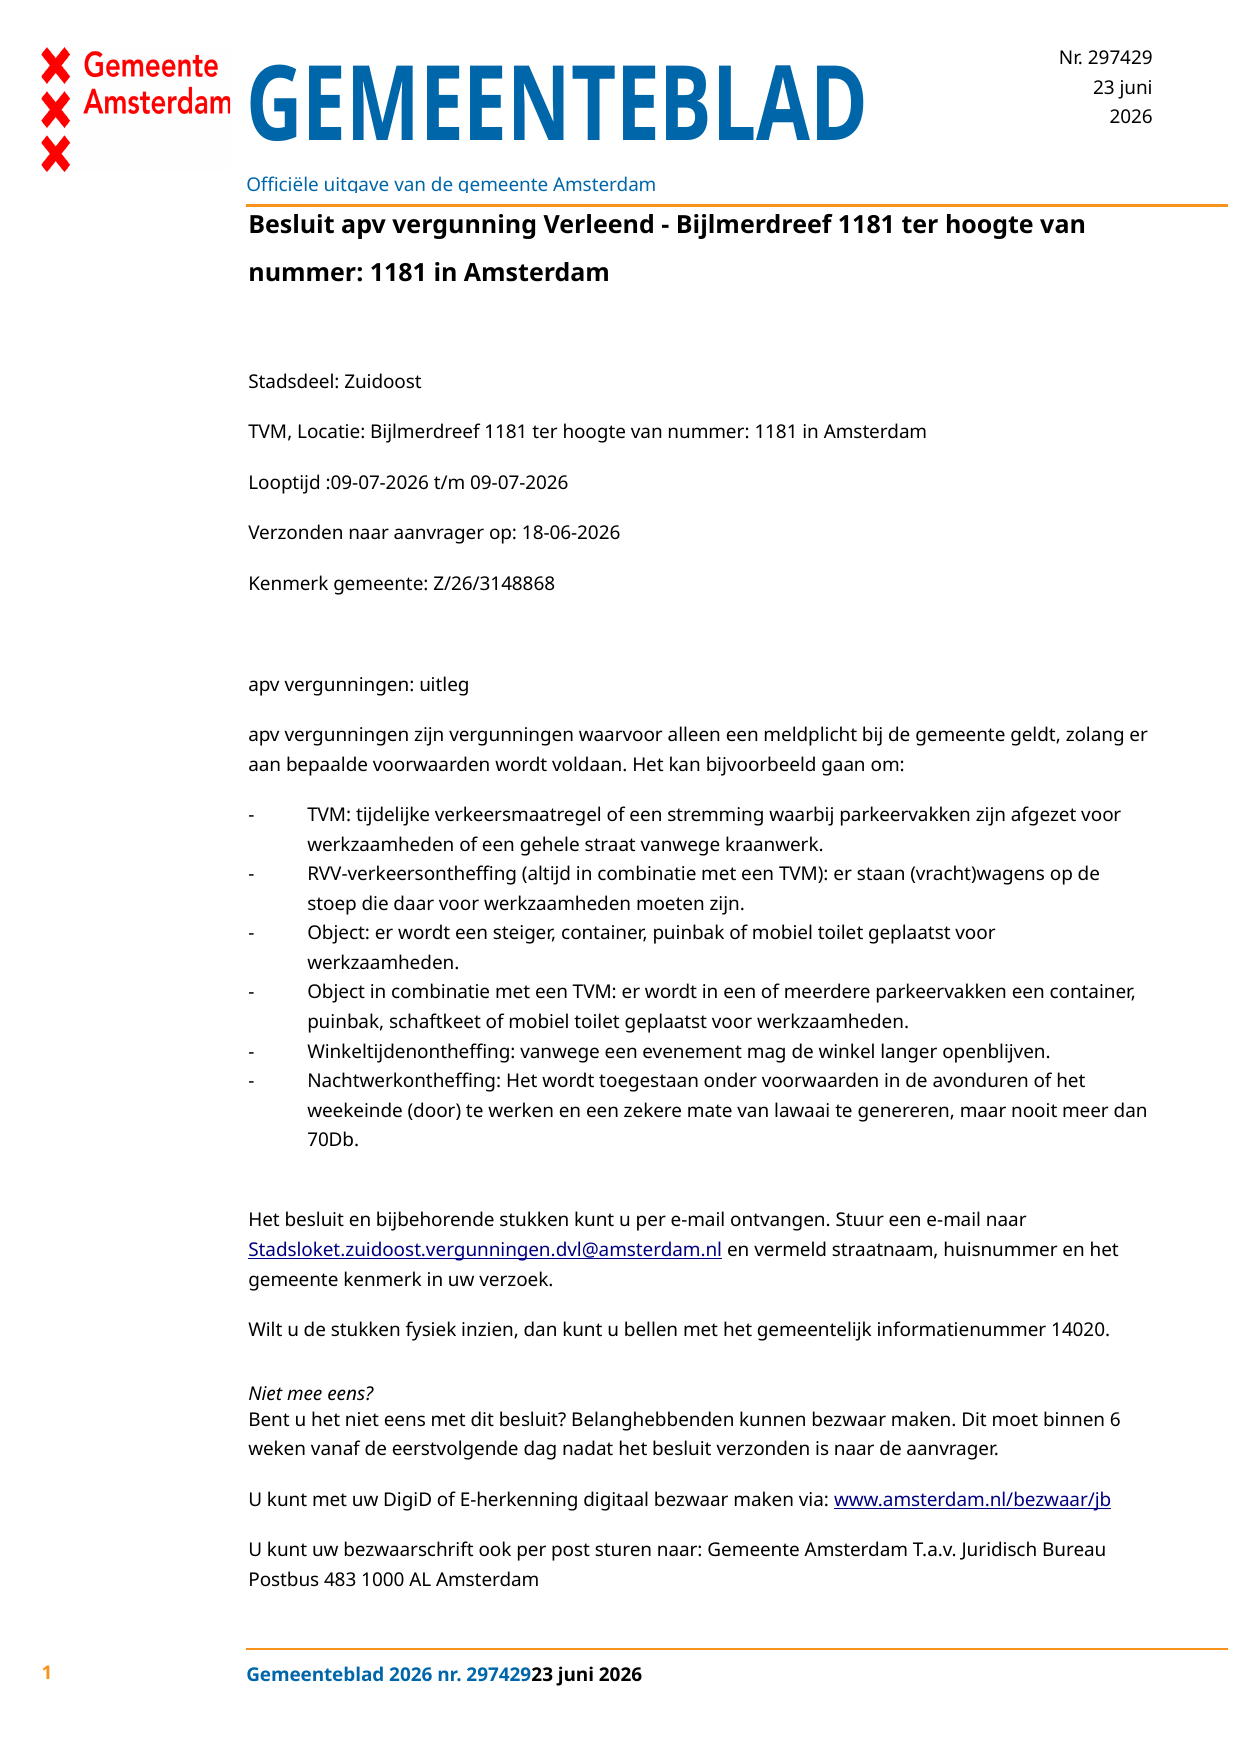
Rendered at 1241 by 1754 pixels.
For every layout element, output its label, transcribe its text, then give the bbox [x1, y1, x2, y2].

text Wilt u de stukken fysiek inzien, dan kunt u bellen met het gemeentelijk informatienummer 14020. [248, 1316, 1152, 1342]
list Object: er wordt een steiger, container, puinbak of mobiel toilet geplaatst voor werkzaamheden. [248, 919, 1152, 975]
text Kenmerk gemeente: Z/26/3148868 [248, 570, 1152, 596]
text TVM, Locatie: Bijlmerdreef 1181 ter hoogte van nummer: 1181 in Amsterdam [248, 419, 1152, 444]
list Nachtwerkontheffing: Het wordt toegestaan onder voorwaarden in de avonduren of het weekeinde (door) te werken en een zekere mate van lawaai te genereren, maar nooit meer dan 70Db. [248, 1067, 1152, 1152]
text Bent u het niet eens met dit besluit? Belanghebbenden kunnen bezwaar maken. Dit moet binnen 6 weken vanaf de eerstvolgende dag nadat het besluit verzonden is naar de aanvrager. [248, 1406, 1152, 1461]
text apv vergunningen: uitleg [248, 671, 1152, 697]
text Looptijd :09-07-2026 t/m 09-07-2026 [248, 469, 1152, 495]
text Niet mee eens? [248, 1380, 1152, 1406]
text U kunt uw bezwaarschrift ook per post sturen naar: Gemeente Amsterdam T.a.v. Juridisch Bureau Postbus 483 1000 AL Amsterdam [248, 1536, 1152, 1592]
text Het besluit en bijbehorende stukken kunt u per e-mail ontvangen. Stuur een e-mail naar Stadsloket.zuidoost.vergunningen.dvl@amsterdam.nl en vermeld straatnaam, huisnummer en het gemeente kenmerk in uw verzoek. [248, 1207, 1152, 1292]
text U kunt met uw DigiD of E-herkenning digitaal bezwaar maken via: www.amsterdam.nl/bezwaar/jb [248, 1486, 1152, 1512]
text Verzonden naar aanvrager op: 18-06-2026 [248, 519, 1152, 545]
picture [41, 47, 231, 172]
text Besluit apv vergunning Verleend - Bijlmerdreef 1181 ter hoogte van nummer: 1181 in Amsterdam [248, 207, 1152, 288]
list Winkeltijdenontheffing: vanwege een evenement mag de winkel langer openblijven. [248, 1038, 1152, 1064]
list RVV-verkeersontheffing (altijd in combinatie met een TVM): er staan (vracht)wagens op de stoep die daar voor werkzaamheden moeten zijn. [248, 860, 1152, 916]
list Object in combinatie met een TVM: er wordt in een of meerdere parkeervakken een container, puinbak, schaftkeet of mobiel toilet geplaatst voor werkzaamheden. [248, 979, 1152, 1034]
list TVM: tijdelijke verkeersmaatregel of een stremming waarbij parkeervakken zijn afgezet voor werkzaamheden of een gehele straat vanwege kraanwerk. [248, 801, 1152, 857]
text Stadsdeel: Zuidoost [248, 368, 1152, 394]
text apv vergunningen zijn vergunningen waarvoor alleen een meldplicht bij de gemeente geldt, zolang er aan bepaalde voorwaarden wordt voldaan. Het kan bijvoorbeeld gaan om: [248, 721, 1152, 777]
